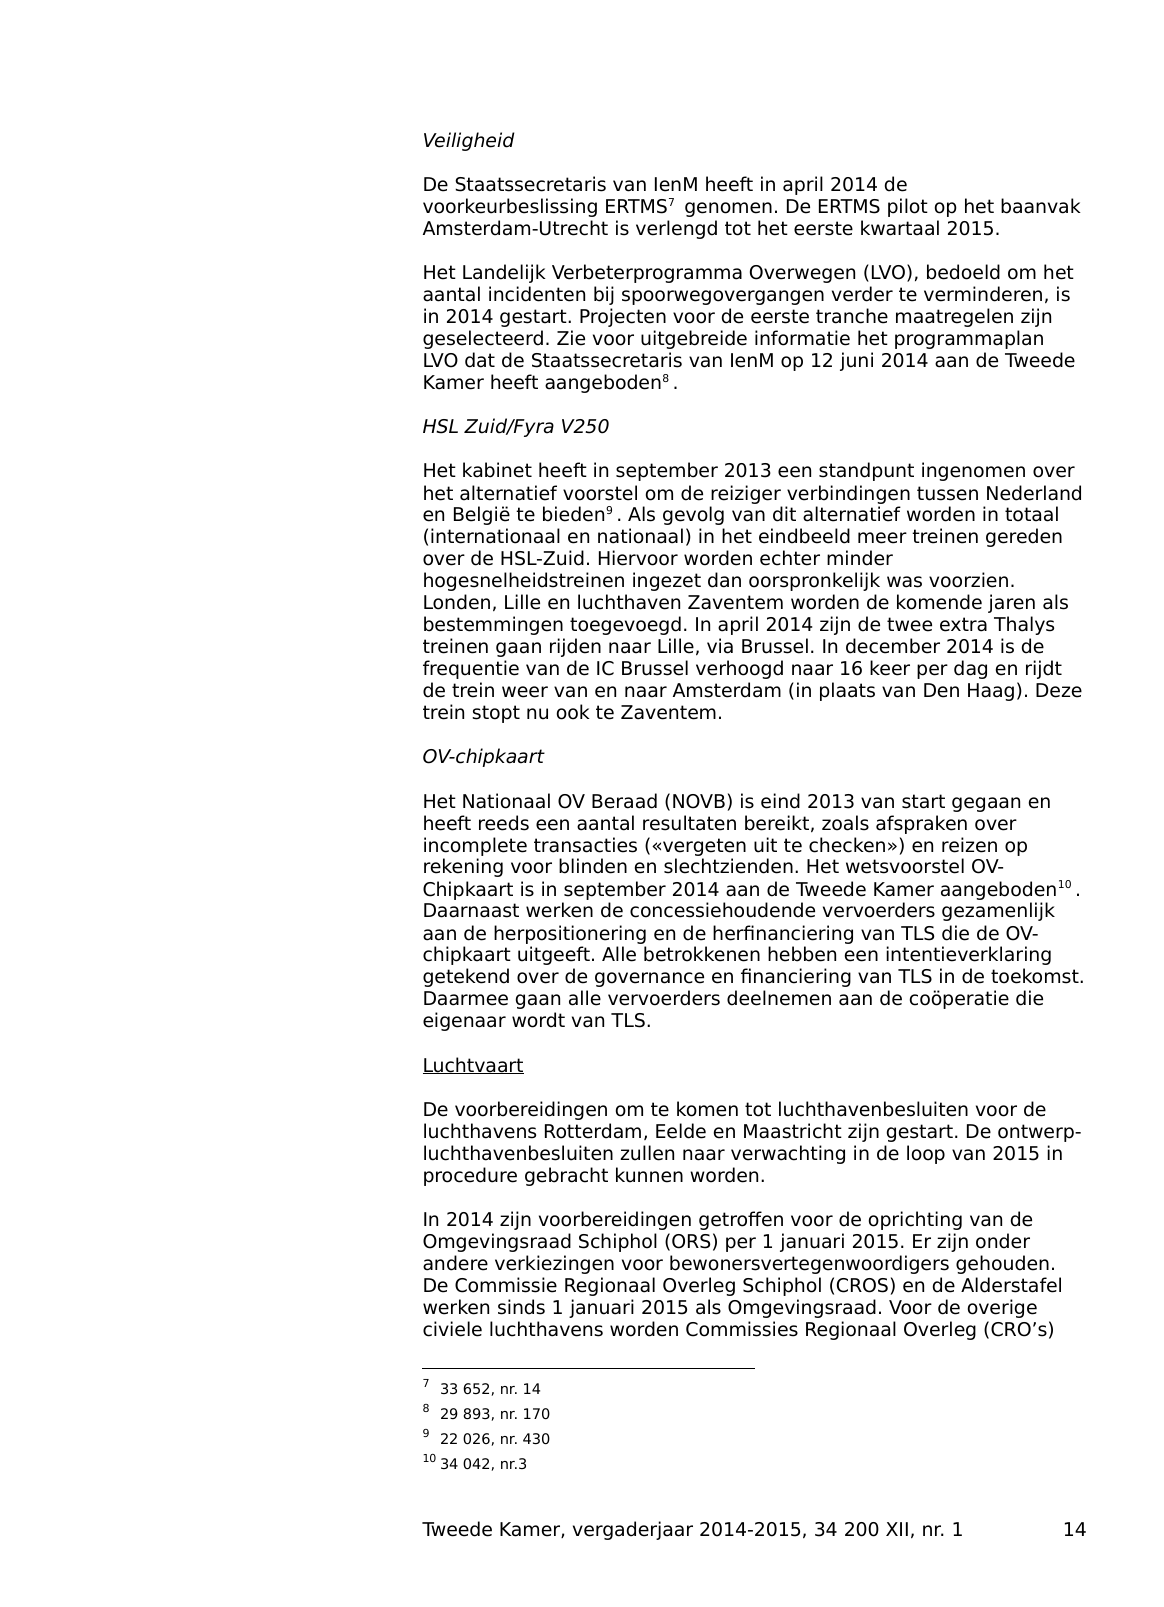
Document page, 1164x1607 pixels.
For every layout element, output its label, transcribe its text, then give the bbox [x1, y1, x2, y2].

text Het kabinet heeft in september 2013 een standpunt ingenomen over het alternatief voorstel om de reiziger verbindingen tussen Nederland en België te bieden. Als gevolg van dit alternatief worden in totaal (internationaal en nationaal) in het eindbeeld meer treinen gereden over de HSL-Zuid. Hiervoor worden echter minder hogesnelheidstreinen ingezet dan oorspronkelijk was voorzien. Londen, Lille en luchthaven Zaventem worden de komende jaren als bestemmingen toegevoegd. In april 2014 zijn de twee extra Thalys treinen gaan rijden naar Lille, via Brussel. In december 2014 is de frequentie van de IC Brussel verhoogd naar 16 keer per dag en rijdt de trein weer van en naar Amsterdam (in plaats van Den Haag). Deze trein stopt nu ook te Zaventem. [422, 460, 1087, 724]
text Het Nationaal OV Beraad (NOVB) is eind 2013 van start gegaan en heeft reeds een aantal resultaten bereikt, zoals afspraken over incomplete transacties («vergeten uit te checken») en reizen op rekening voor blinden en slechtzienden. Het wetsvoorstel OV-Chipkaart is in september 2014 aan de Tweede Kamer aangeboden. Daarnaast werken de concessiehoudende vervoerders gezamenlijk aan de herpositionering en de herfinanciering van TLS die de OV-chipkaart uitgeeft. Alle betrokkenen hebben een intentieverklaring getekend over de governance en financiering van TLS in de toekomst. Daarmee gaan alle vervoerders deelnemen aan de coöperatie die eigenaar wordt van TLS. [422, 791, 1087, 1032]
subtitle Veiligheid [422, 130, 1087, 152]
text De voorbereidingen om te komen tot luchthavenbesluiten voor de luchthavens Rotterdam, Eelde en Maastricht zijn gestart. De ontwerp-luchthavenbesluiten zullen naar verwachting in de loop van 2015 in procedure gebracht kunnen worden. [422, 1099, 1087, 1187]
text De Staatssecretaris van IenM heeft in april 2014 de voorkeurbeslissing ERTMS genomen. De ERTMS pilot op het baanvak Amsterdam-Utrecht is verlengd tot het eerste kwartaal 2015. [422, 174, 1087, 240]
text 29 893, nr. 170 [422, 1402, 1087, 1424]
subtitle HSL Zuid/Fyra V250 [422, 416, 1087, 438]
text 22 026, nr. 430 [422, 1427, 1087, 1449]
text 34 042, nr.3 [422, 1452, 1087, 1474]
text In 2014 zijn voorbereidingen getroffen voor de oprichting van de Omgevingsraad Schiphol (ORS) per 1 januari 2015. Er zijn onder andere verkiezingen voor bewonersvertegenwoordigers gehouden. De Commissie Regionaal Overleg Schiphol (CROS) en de Alderstafel werken sinds 1 januari 2015 als Omgevingsraad. Voor de overige civiele luchthavens worden Commissies Regionaal Overleg (CRO’s) [422, 1209, 1087, 1341]
text Het Landelijk Verbeterprogramma Overwegen (LVO), bedoeld om het aantal incidenten bij spoorwegovergangen verder te verminderen, is in 2014 gestart. Projecten voor de eerste tranche maatregelen zijn geselecteerd. Zie voor uitgebreide informatie het programmaplan LVO dat de Staatssecretaris van IenM op 12 juni 2014 aan de Tweede Kamer heeft aangeboden. [422, 262, 1087, 394]
subtitle Luchtvaart [422, 1054, 1087, 1076]
subtitle OV-chipkaart [422, 746, 1087, 768]
text 33 652, nr. 14 [422, 1377, 1087, 1399]
